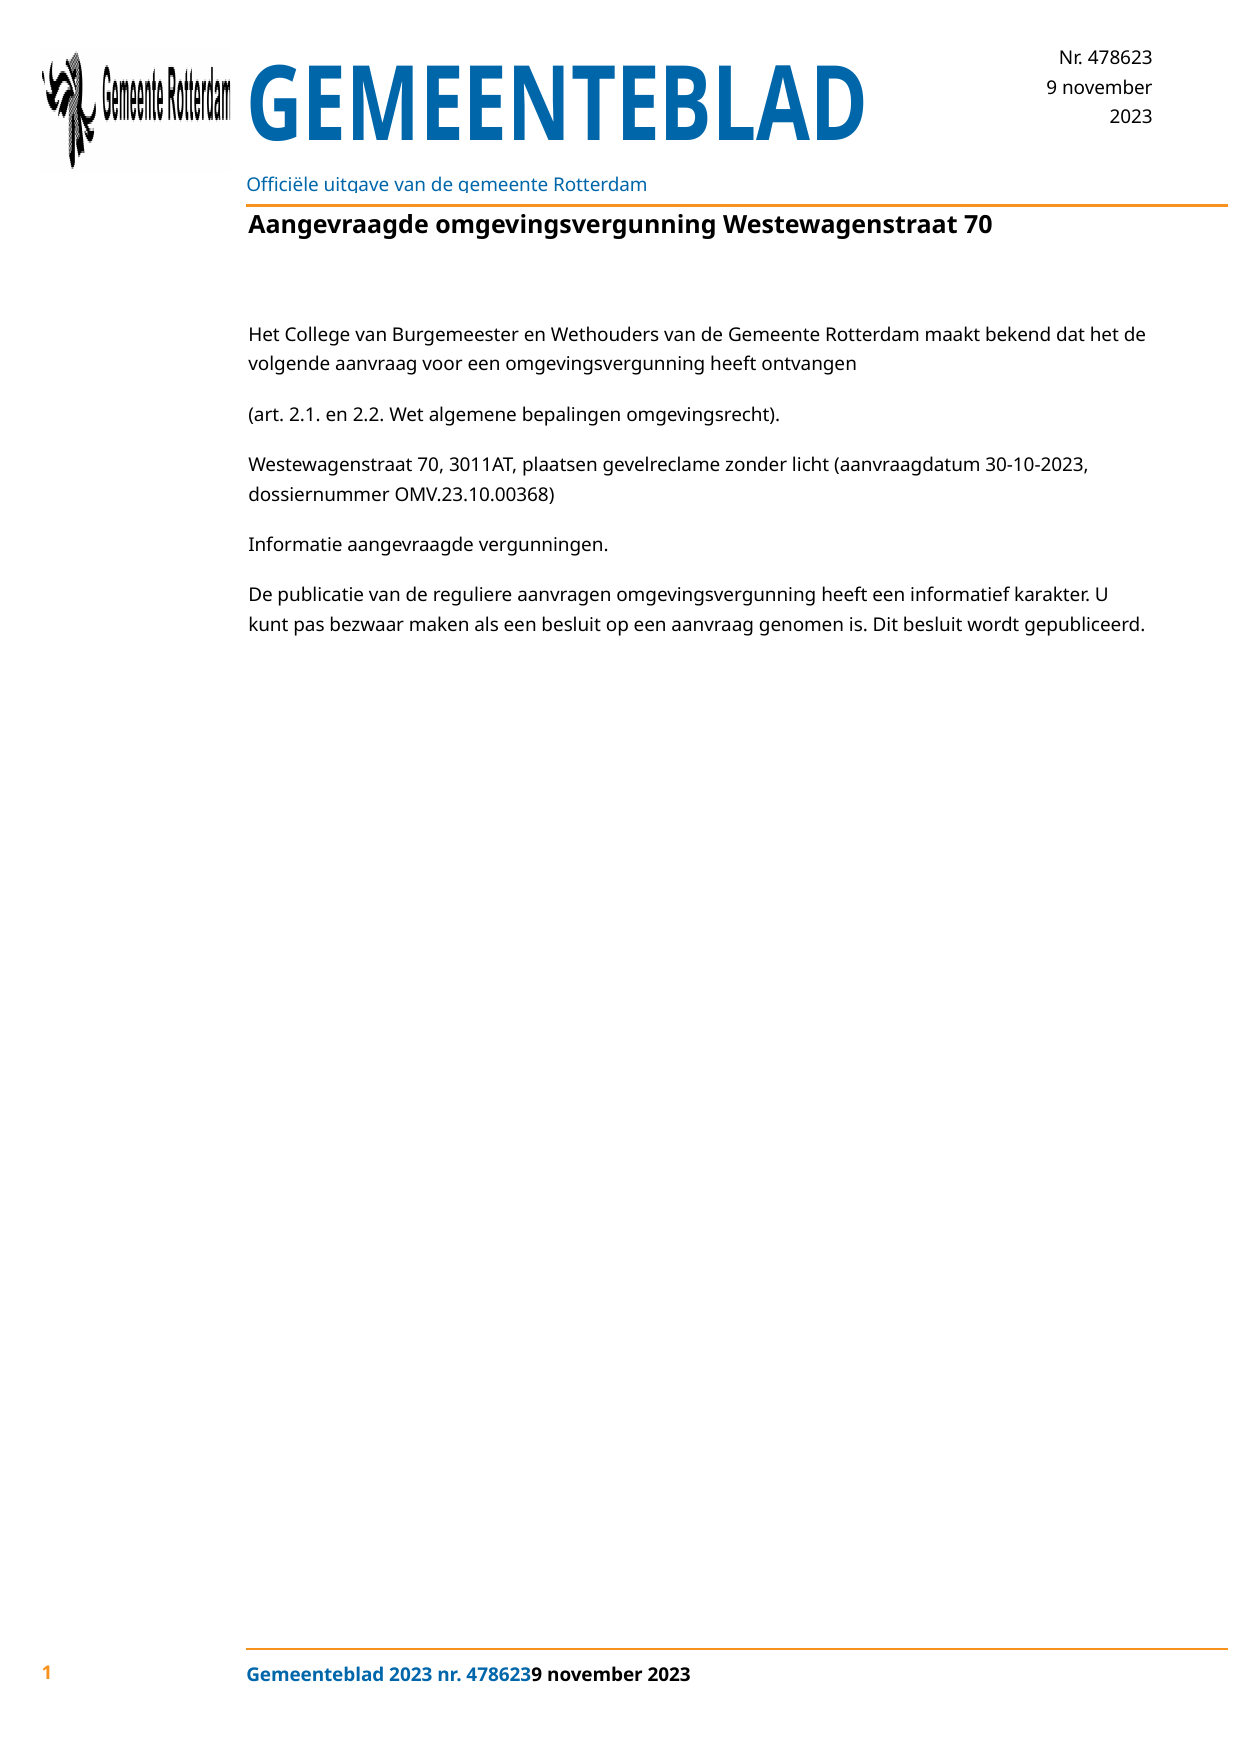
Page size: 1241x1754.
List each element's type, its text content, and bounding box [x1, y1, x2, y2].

picture [41, 47, 231, 172]
text Westewagenstraat 70, 3011AT, plaatsen gevelreclame zonder licht (aanvraagdatum 30-10-2023, dossiernummer OMV.23.10.00368) [248, 451, 1152, 506]
text (art. 2.1. en 2.2. Wet algemene bepalingen omgevingsrecht). [248, 401, 1152, 426]
text Het College van Burgemeester en Wethouders van de Gemeente Rotterdam maakt bekend dat het de volgende aanvraag voor een omgevingsvergunning heeft ontvangen [248, 321, 1152, 376]
text Informatie aangevraagde vergunningen. [248, 531, 1152, 557]
text De publicatie van de reguliere aanvragen omgevingsvergunning heeft een informatief karakter. U kunt pas bezwaar maken als een besluit op een aanvraag genomen is. Dit besluit wordt gepubliceerd. [248, 582, 1152, 637]
text Aangevraagde omgevingsvergunning Westewagenstraat 70 [248, 207, 1152, 241]
